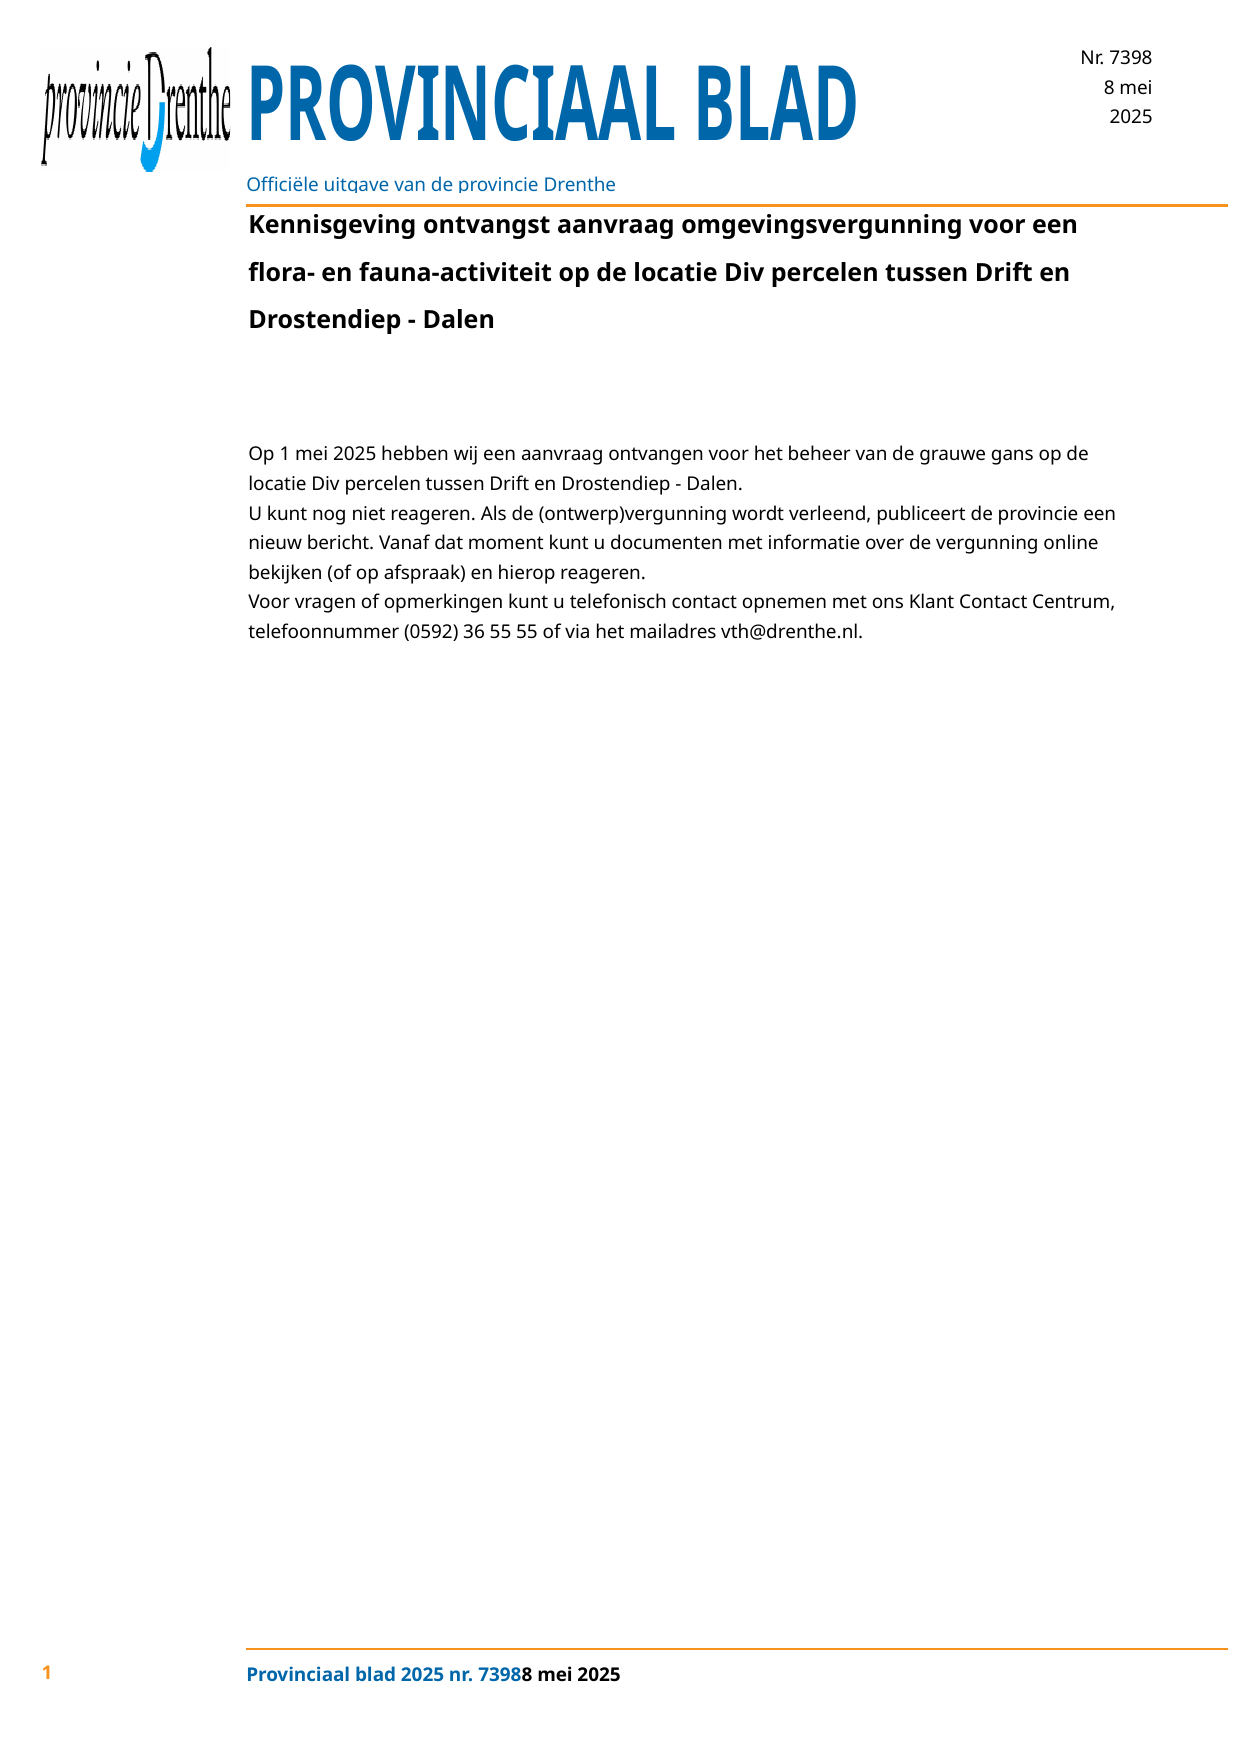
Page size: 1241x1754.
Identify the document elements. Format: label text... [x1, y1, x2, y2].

text Kennisgeving ontvangst aanvraag omgevingsvergunning voor een flora- en fauna-activiteit op de locatie Div percelen tussen Drift en Drostendiep - Dalen [248, 207, 1152, 336]
text Voor vragen of opmerkingen kunt u telefonisch contact opnemen met ons Klant Contact Centrum, telefoonnummer (0592) 36 55 55 of via het mailadres vth@drenthe.nl. [248, 588, 1152, 644]
text U kunt nog niet reageren. Als de (ontwerp)vergunning wordt verleend, publiceert de provincie een nieuw bericht. Vanaf dat moment kunt u documenten met informatie over de vergunning online bekijken (of op afspraak) en hierop reageren. [248, 500, 1152, 584]
picture [41, 47, 231, 172]
text Op 1 mei 2025 hebben wij een aanvraag ontvangen voor het beheer van de grauwe gans op de locatie Div percelen tussen Drift en Drostendiep - Dalen. [248, 441, 1152, 496]
